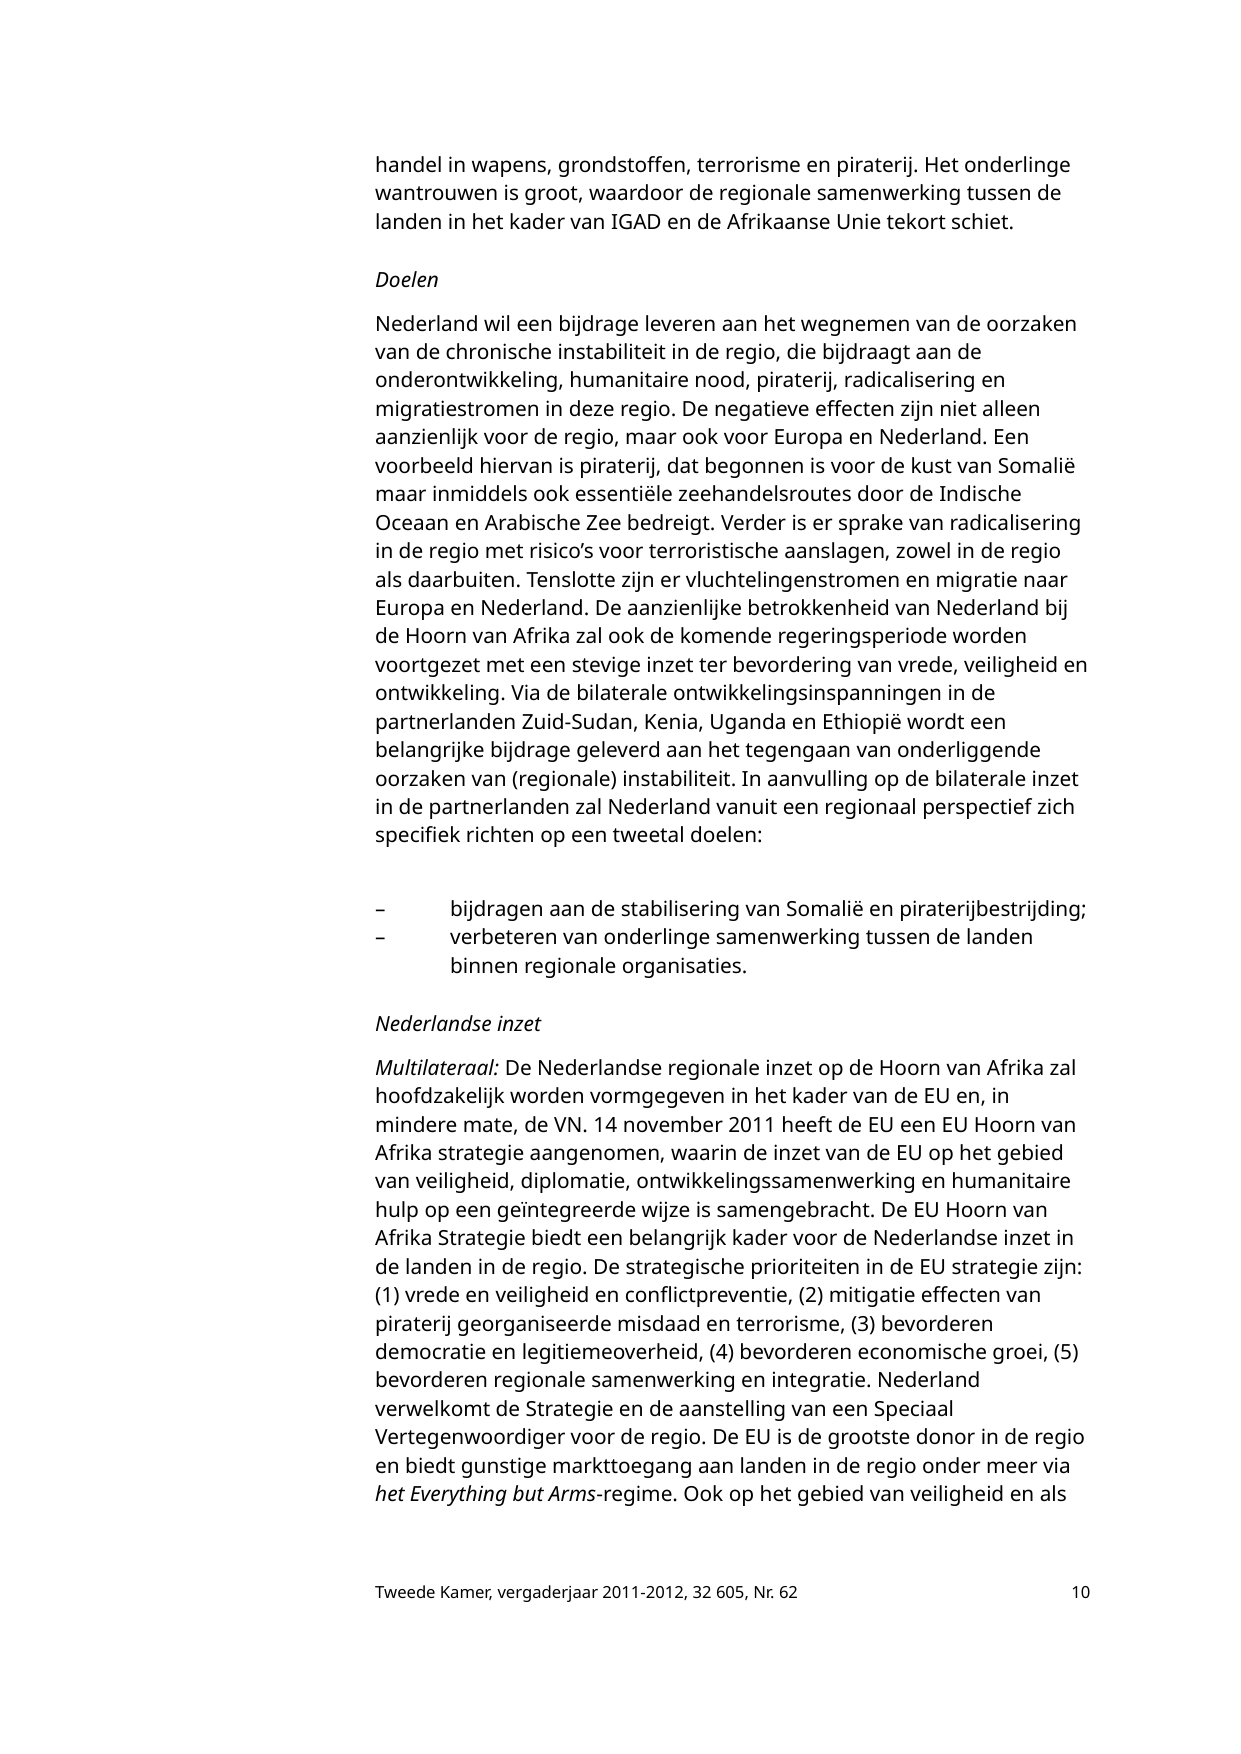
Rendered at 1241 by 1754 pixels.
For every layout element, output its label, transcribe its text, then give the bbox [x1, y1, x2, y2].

list bijdragen aan de stabilisering van Somalië en piraterijbestrijding; [375, 894, 1090, 922]
text Multilateraal: De Nederlandse regionale inzet op de Hoorn van Afrika zal hoofdzakelijk worden vormgegeven in het kader van de EU en, in mindere mate, de VN. 14 november 2011 heeft de EU een EU Hoorn van Afrika strategie aangenomen, waarin de inzet van de EU op het gebied van veiligheid, diplomatie, ontwikkelingssamenwerking en humanitaire hulp op een geïntegreerde wijze is samengebracht. De EU Hoorn van Afrika Strategie biedt een belangrijk kader voor de Nederlandse inzet in de landen in de regio. De strategische prioriteiten in de EU strategie zijn: (1) vrede en veiligheid en conflictpreventie, (2) mitigatie effecten van piraterij georganiseerde misdaad en terrorisme, (3) bevorderen democratie en legitiemeoverheid, (4) bevorderen economische groei, (5) bevorderen regionale samenwerking en integratie. Nederland verwelkomt de Strategie en de aanstelling van een Speciaal Vertegenwoordiger voor de regio. De EU is de grootste donor in de regio en biedt gunstige markttoegang aan landen in de regio onder meer via het Everything but Arms-regime. Ook op het gebied van veiligheid en als [375, 1053, 1090, 1508]
text Doelen [375, 265, 1090, 294]
list verbeteren van onderlinge samenwerking tussen de landen binnen regionale organisaties. [375, 922, 1090, 979]
text Nederland wil een bijdrage leveren aan het wegnemen van de oorzaken van de chronische instabiliteit in de regio, die bijdraagt aan de onderontwikkeling, humanitaire nood, piraterij, radicalisering en migratiestromen in deze regio. De negatieve effecten zijn niet alleen aanzienlijk voor de regio, maar ook voor Europa en Nederland. Een voorbeeld hiervan is piraterij, dat begonnen is voor de kust van Somalië maar inmiddels ook essentiële zeehandelsroutes door de Indische Oceaan en Arabische Zee bedreigt. Verder is er sprake van radicalisering in de regio met risico’s voor terroristische aanslagen, zowel in de regio als daarbuiten. Tenslotte zijn er vluchtelingenstromen en migratie naar Europa en Nederland. De aanzienlijke betrokkenheid van Nederland bij de Hoorn van Afrika zal ook de komende regeringsperiode worden voortgezet met een stevige inzet ter bevordering van vrede, veiligheid en ontwikkeling. Via de bilaterale ontwikkelingsinspanningen in de partnerlanden Zuid-Sudan, Kenia, Uganda en Ethiopië wordt een belangrijke bijdrage geleverd aan het tegengaan van onderliggende oorzaken van (regionale) instabiliteit. In aanvulling op de bilaterale inzet in de partnerlanden zal Nederland vanuit een regionaal perspectief zich specifiek richten op een tweetal doelen: [375, 309, 1090, 849]
text Nederlandse inzet [375, 1009, 1090, 1038]
text handel in wapens, grondstoffen, terrorisme en piraterij. Het onderlinge wantrouwen is groot, waardoor de regionale samenwerking tussen de landen in het kader van IGAD en de Afrikaanse Unie tekort schiet. [375, 150, 1090, 235]
